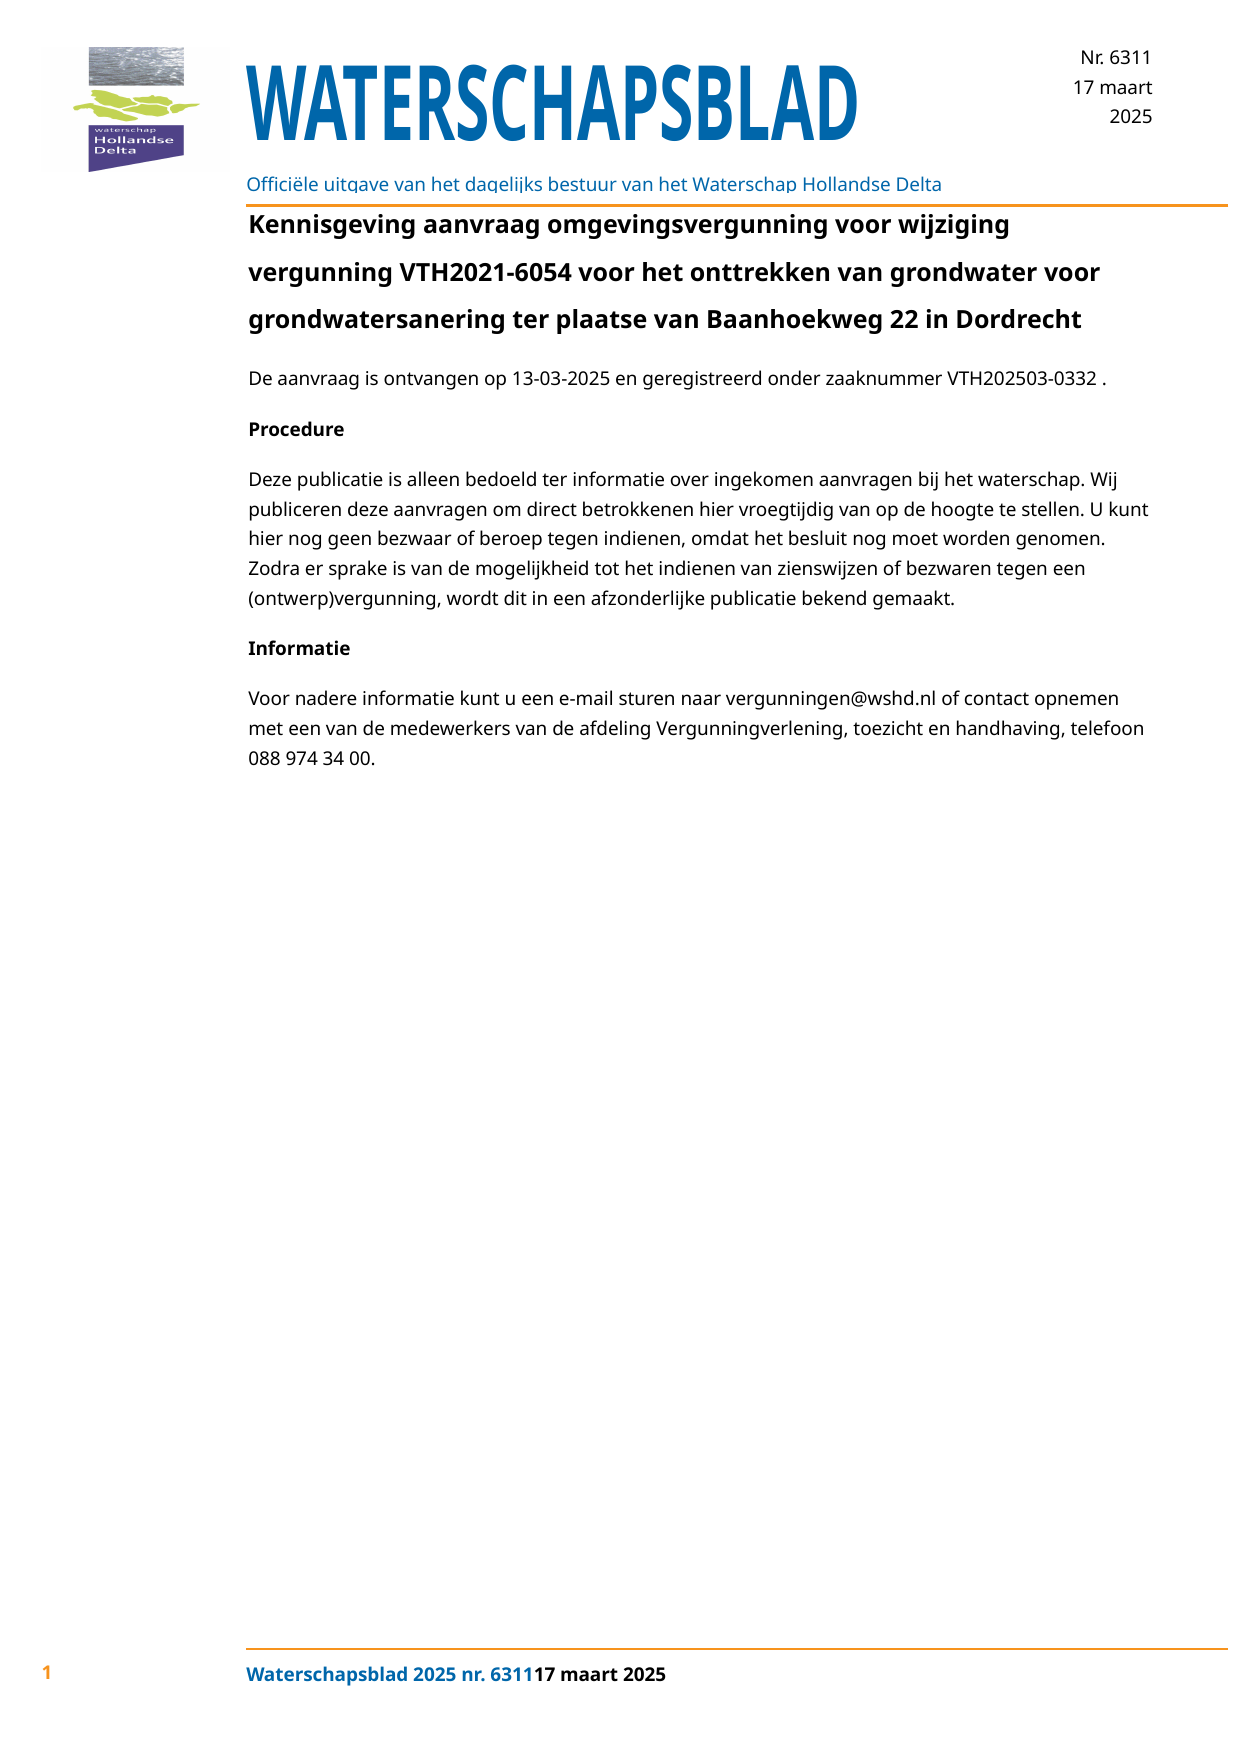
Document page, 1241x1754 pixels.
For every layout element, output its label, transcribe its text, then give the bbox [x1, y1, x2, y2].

text Deze publicatie is alleen bedoeld ter informatie over ingekomen aanvragen bij het waterschap. Wij publiceren deze aanvragen om direct betrokkenen hier vroegtijdig van op de hoogte te stellen. U kunt hier nog geen bezwaar of beroep tegen indienen, omdat het besluit nog moet worden genomen. Zodra er sprake is van de mogelijkheid tot het indienen van zienswijzen of bezwaren tegen een (ontwerp)vergunning, wordt dit in een afzonderlijke publicatie bekend gemaakt. [248, 466, 1152, 610]
picture [41, 47, 231, 172]
text De aanvraag is ontvangen op 13-03-2025 en geregistreerd onder zaaknummer VTH202503-0332 . [248, 366, 1152, 391]
text Procedure [248, 416, 1152, 442]
text Informatie [248, 635, 1152, 661]
text Voor nadere informatie kunt u een e-mail sturen naar vergunningen@wshd.nl of contact opnemen met een van de medewerkers van de afdeling Vergunningverlening, toezicht en handhaving, telefoon 088 974 34 00. [248, 686, 1152, 770]
text Kennisgeving aanvraag omgevingsvergunning voor wijziging vergunning VTH2021-6054 voor het onttrekken van grondwater voor grondwatersanering ter plaatse van Baanhoekweg 22 in Dordrecht [248, 207, 1152, 336]
